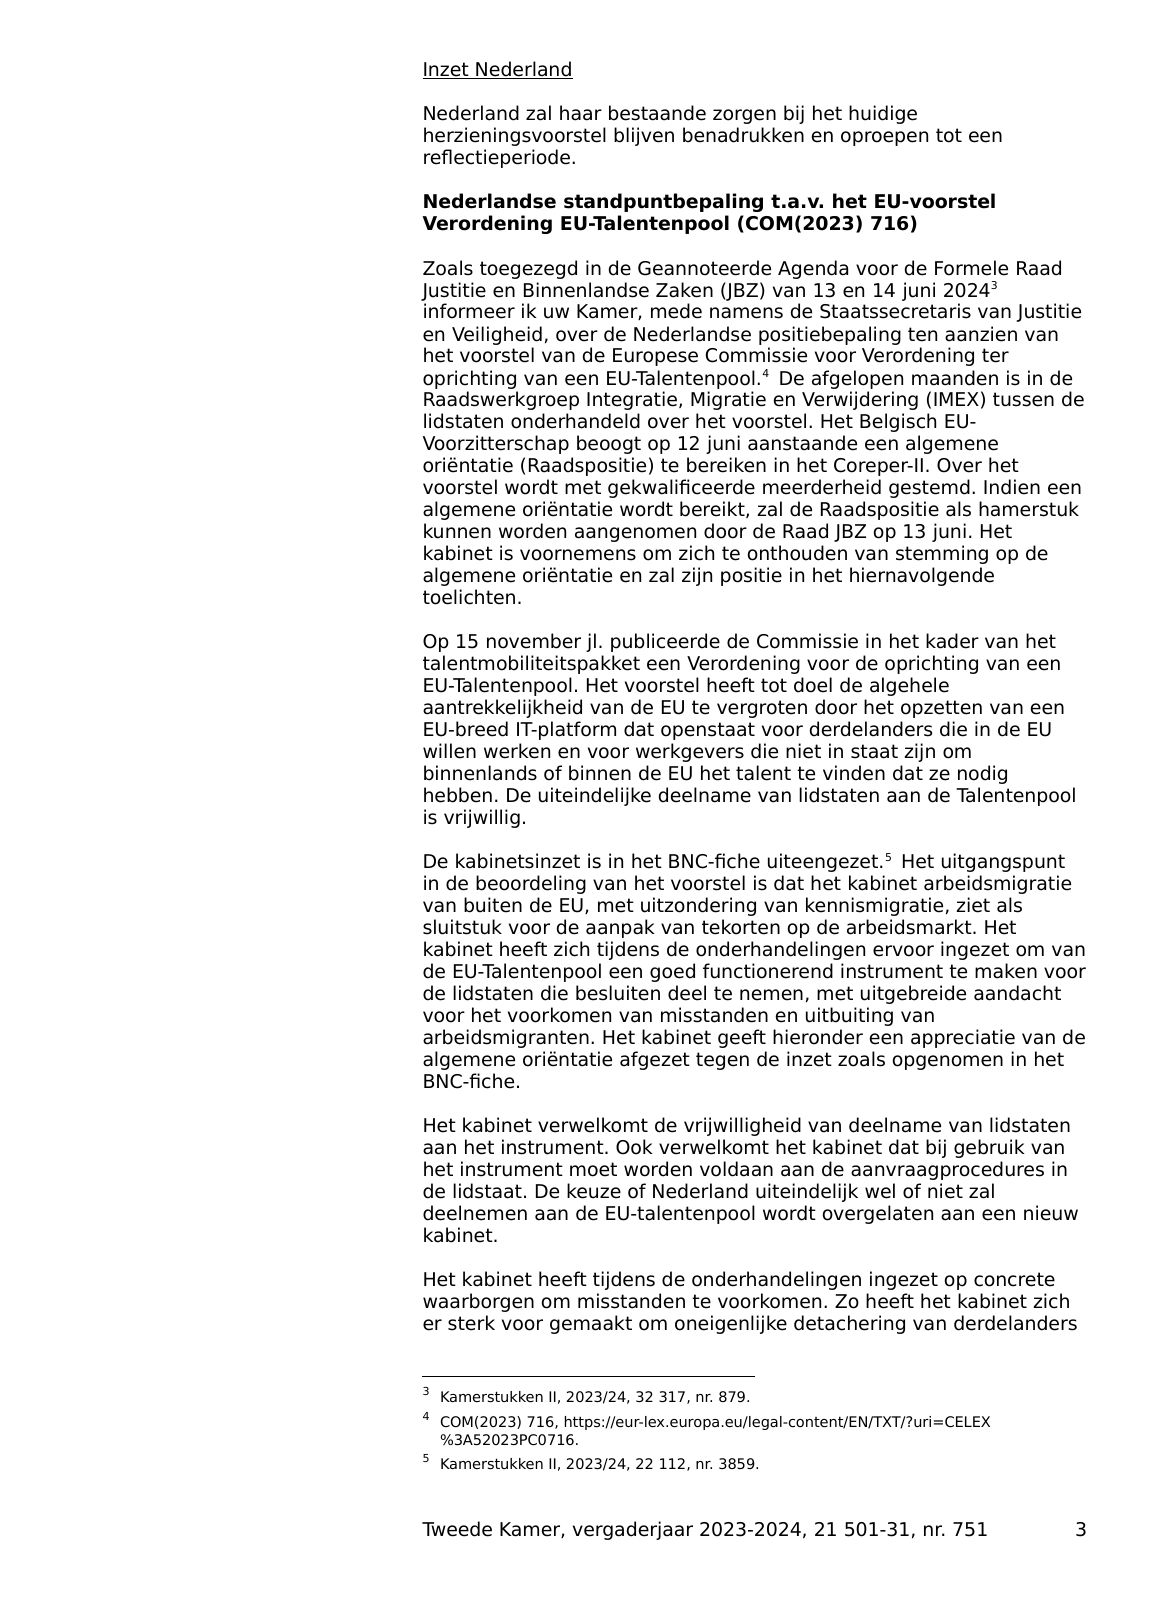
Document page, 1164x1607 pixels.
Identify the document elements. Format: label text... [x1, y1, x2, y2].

text Het kabinet verwelkomt de vrijwilligheid van deelname van lidstaten aan het instrument. Ook verwelkomt het kabinet dat bij gebruik van het instrument moet worden voldaan aan de aanvraagprocedures in de lidstaat. De keuze of Nederland uiteindelijk wel of niet zal deelnemen aan de EU-talentenpool wordt overgelaten aan een nieuw kabinet. [422, 1115, 1087, 1247]
text De kabinetsinzet is in het BNC-fiche uiteengezet. Het uitgangspunt in de beoordeling van het voorstel is dat het kabinet arbeidsmigratie van buiten de EU, met uitzondering van kennismigratie, ziet als sluitstuk voor de aanpak van tekorten op de arbeidsmarkt. Het kabinet heeft zich tijdens de onderhandelingen ervoor ingezet om van de EU-Talentenpool een goed functionerend instrument te maken voor de lidstaten die besluiten deel te nemen, met uitgebreide aandacht voor het voorkomen van misstanden en uitbuiting van arbeidsmigranten. Het kabinet geeft hieronder een appreciatie van de algemene oriëntatie afgezet tegen de inzet zoals opgenomen in het BNC-fiche. [422, 851, 1087, 1093]
text Op 15 november jl. publiceerde de Commissie in het kader van het talentmobiliteitspakket een Verordening voor de oprichting van een EU-Talentenpool. Het voorstel heeft tot doel de algehele aantrekkelijkheid van de EU te vergroten door het opzetten van een EU-breed IT-platform dat openstaat voor derdelanders die in de EU willen werken en voor werkgevers die niet in staat zijn om binnenlands of binnen de EU het talent te vinden dat ze nodig hebben. De uiteindelijke deelname van lidstaten aan de Talentenpool is vrijwillig. [422, 631, 1087, 829]
text Het kabinet heeft tijdens de onderhandelingen ingezet op concrete waarborgen om misstanden te voorkomen. Zo heeft het kabinet zich er sterk voor gemaakt om oneigenlijke detachering van derdelanders [422, 1269, 1087, 1335]
subtitle Inzet Nederland [422, 59, 1087, 81]
text Kamerstukken II, 2023/24, 32 317, nr. 879. [422, 1385, 1087, 1407]
text Nederland zal haar bestaande zorgen bij het huidige herzieningsvoorstel blijven benadrukken en oproepen tot een reflectieperiode. [422, 103, 1087, 169]
text COM(2023) 716, https://eur-lex.europa.eu/legal-content/EN/TXT/?uri=CELEX%3A52023PC0716. [422, 1410, 1087, 1449]
text Kamerstukken II, 2023/24, 22 112, nr. 3859. [422, 1452, 1087, 1474]
text Zoals toegezegd in de Geannoteerde Agenda voor de Formele Raad Justitie en Binnenlandse Zaken (JBZ) van 13 en 14 juni 2024 informeer ik uw Kamer, mede namens de Staatssecretaris van Justitie en Veiligheid, over de Nederlandse positiebepaling ten aanzien van het voorstel van de Europese Commissie voor Verordening ter oprichting van een EU-Talentenpool. De afgelopen maanden is in de Raadswerkgroep Integratie, Migratie en Verwijdering (IMEX) tussen de lidstaten onderhandeld over het voorstel. Het Belgisch EU-Voorzitterschap beoogt op 12 juni aanstaande een algemene oriëntatie (Raadspositie) te bereiken in het Coreper-II. Over het voorstel wordt met gekwalificeerde meerderheid gestemd. Indien een algemene oriëntatie wordt bereikt, zal de Raadspositie als hamerstuk kunnen worden aangenomen door de Raad JBZ op 13 juni. Het kabinet is voornemens om zich te onthouden van stemming op de algemene oriëntatie en zal zijn positie in het hiernavolgende toelichten. [422, 257, 1087, 609]
subtitle Nederlandse standpuntbepaling t.a.v. het EU-voorstel Verordening EU-Talentenpool (COM(2023) 716) [422, 191, 1087, 235]
